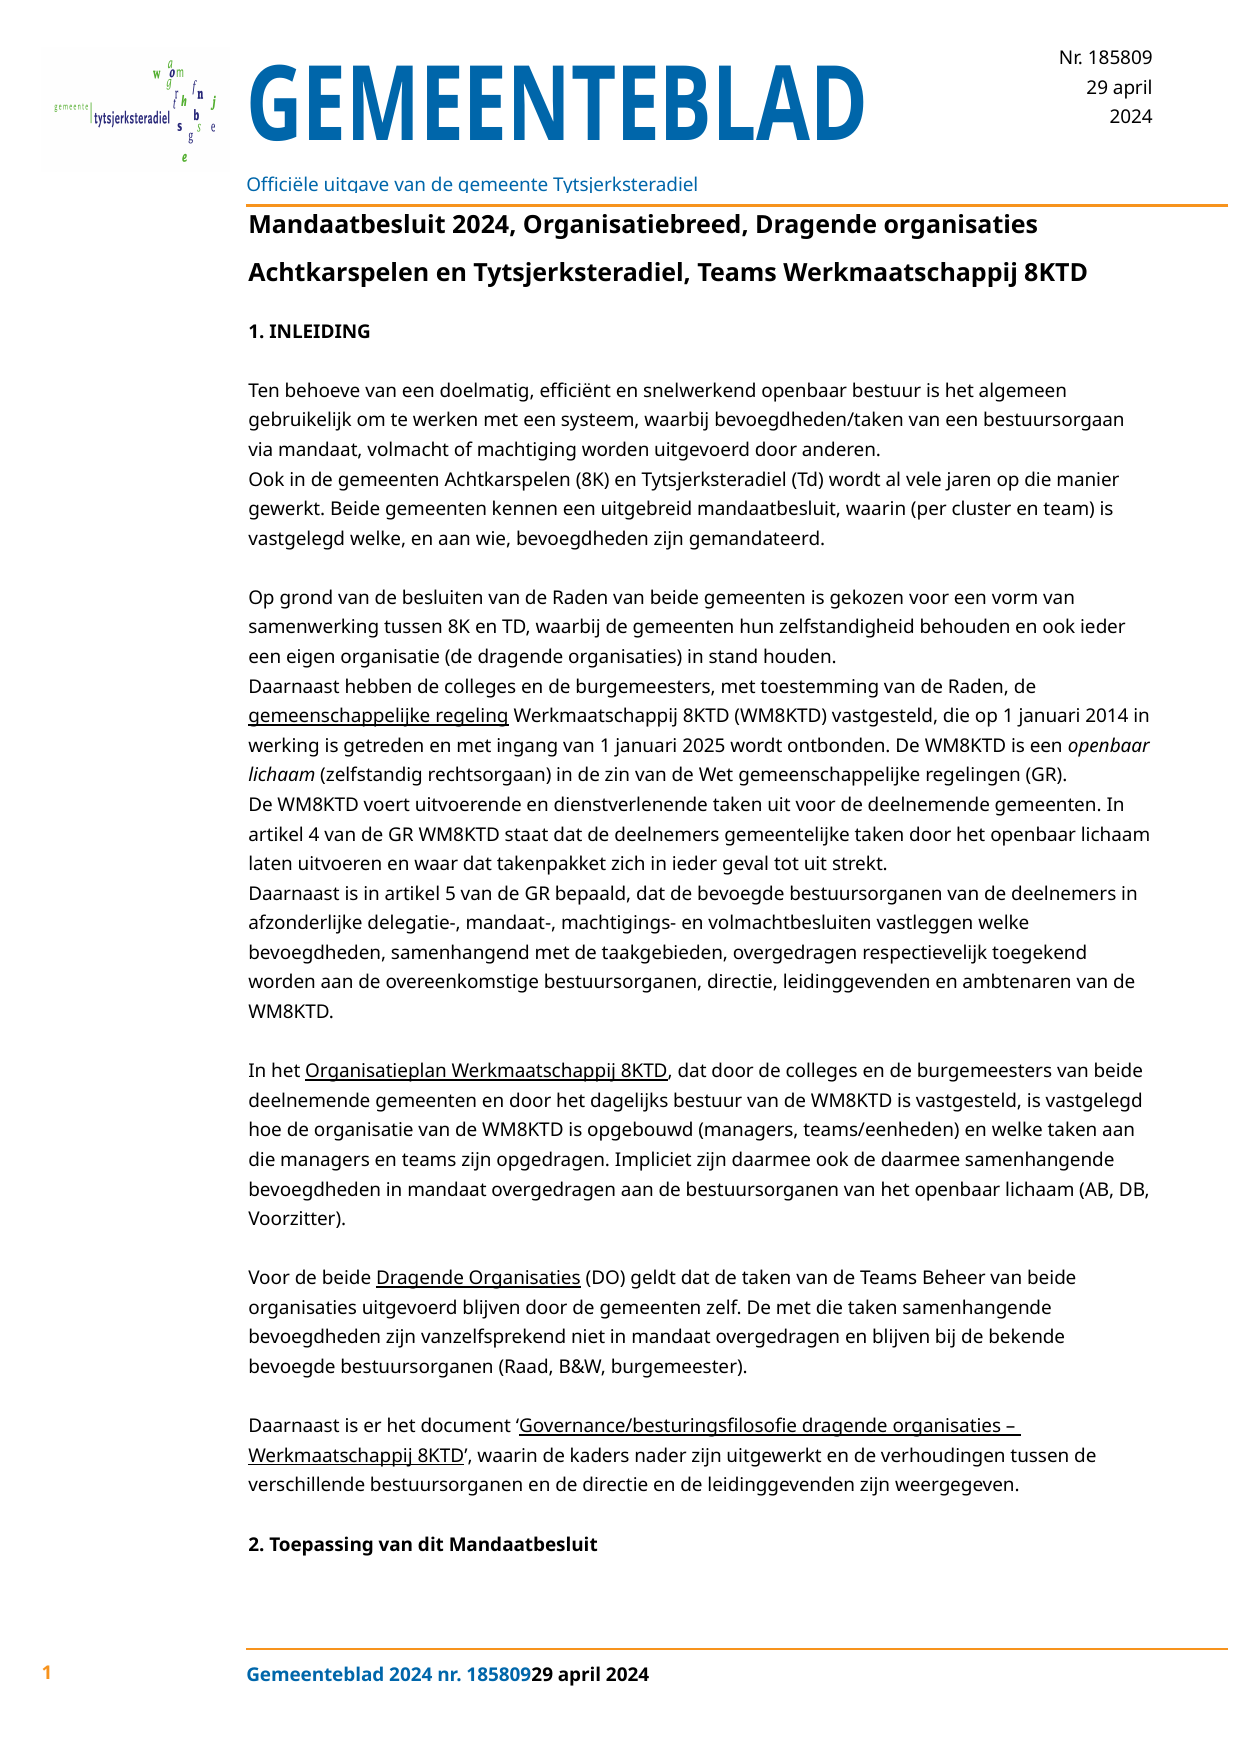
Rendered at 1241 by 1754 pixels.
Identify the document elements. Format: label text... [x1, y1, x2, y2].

text Daarnaast is er het document ‘Governance/besturingsfilosofie dragende organisaties – Werkmaatschappij 8KTD’, waarin de kaders nader zijn uitgewerkt en de verhoudingen tussen de verschillende bestuursorganen en de directie en de leidinggevenden zijn weergegeven. [248, 1412, 1152, 1497]
text Daarnaast is in artikel 5 van de GR bepaald, dat de bevoegde bestuursorganen van de deelnemers in afzonderlijke delegatie-, mandaat-, machtigings- en volmachtbesluiten vastleggen welke bevoegdheden, samenhangend met de taakgebieden, overgedragen respectievelijk toegekend worden aan de overeenkomstige bestuursorganen, directie, leidinggevenden en ambtenaren van de WM8KTD. [248, 880, 1152, 1024]
text Op grond van de besluiten van de Raden van beide gemeenten is gekozen voor een vorm van samenwerking tussen 8K en TD, waarbij de gemeenten hun zelfstandigheid behouden en ook ieder een eigen organisatie (de dragende organisaties) in stand houden. [248, 584, 1152, 669]
text Mandaatbesluit 2024, Organisatiebreed, Dragende organisaties Achtkarspelen en Tytsjerksteradiel, Teams Werkmaatschappij 8KTD [248, 207, 1152, 288]
text Voor de beide Dragende Organisaties (DO) geldt dat de taken van de Teams Beheer van beide organisaties uitgevoerd blijven door de gemeenten zelf. De met die taken samenhangende bevoegdheden zijn vanzelfsprekend niet in mandaat overgedragen en blijven bij de bekende bevoegde bestuursorganen (Raad, B&W, burgemeester). [248, 1264, 1152, 1379]
text 1. INLEIDING [248, 318, 1152, 344]
text In het Organisatieplan Werkmaatschappij 8KTD, dat door de colleges en de burgemeesters van beide deelnemende gemeenten en door het dagelijks bestuur van de WM8KTD is vastgesteld, is vastgelegd hoe de organisatie van de WM8KTD is opgebouwd (managers, teams/eenheden) en welke taken aan die managers en teams zijn opgedragen. Impliciet zijn daarmee ook de daarmee samenhangende bevoegdheden in mandaat overgedragen aan de bestuursorganen van het openbaar lichaam (AB, DB, Voorzitter). [248, 1057, 1152, 1231]
text Ten behoeve van een doelmatig, efficiënt en snelwerkend openbaar bestuur is het algemeen gebruikelijk om te werken met een systeem, waarbij bevoegdheden/taken van een bestuursorgaan via mandaat, volmacht of machtiging worden uitgevoerd door anderen. [248, 377, 1152, 462]
text Ook in de gemeenten Achtkarspelen (8K) en Tytsjerksteradiel (Td) wordt al vele jaren op die manier gewerkt. Beide gemeenten kennen een uitgebreid mandaatbesluit, waarin (per cluster en team) is vastgelegd welke, en aan wie, bevoegdheden zijn gemandateerd. [248, 466, 1152, 551]
text 2. Toepassing van dit Mandaatbesluit [248, 1531, 1152, 1557]
text Daarnaast hebben de colleges en de burgemeesters, met toestemming van de Raden, de gemeenschappelijke regeling Werkmaatschappij 8KTD (WM8KTD) vastgesteld, die op 1 januari 2014 in werking is getreden en met ingang van 1 januari 2025 wordt ontbonden. De WM8KTD is een openbaar lichaam (zelfstandig rechtsorgaan) in de zin van de Wet gemeenschappelijke regelingen (GR). [248, 673, 1152, 787]
text De WM8KTD voert uitvoerende en dienstverlenende taken uit voor de deelnemende gemeenten. In artikel 4 van de GR WM8KTD staat dat de deelnemers gemeentelijke taken door het openbaar lichaam laten uitvoeren en waar dat takenpakket zich in ieder geval tot uit strekt. [248, 791, 1152, 876]
picture [41, 47, 231, 172]
